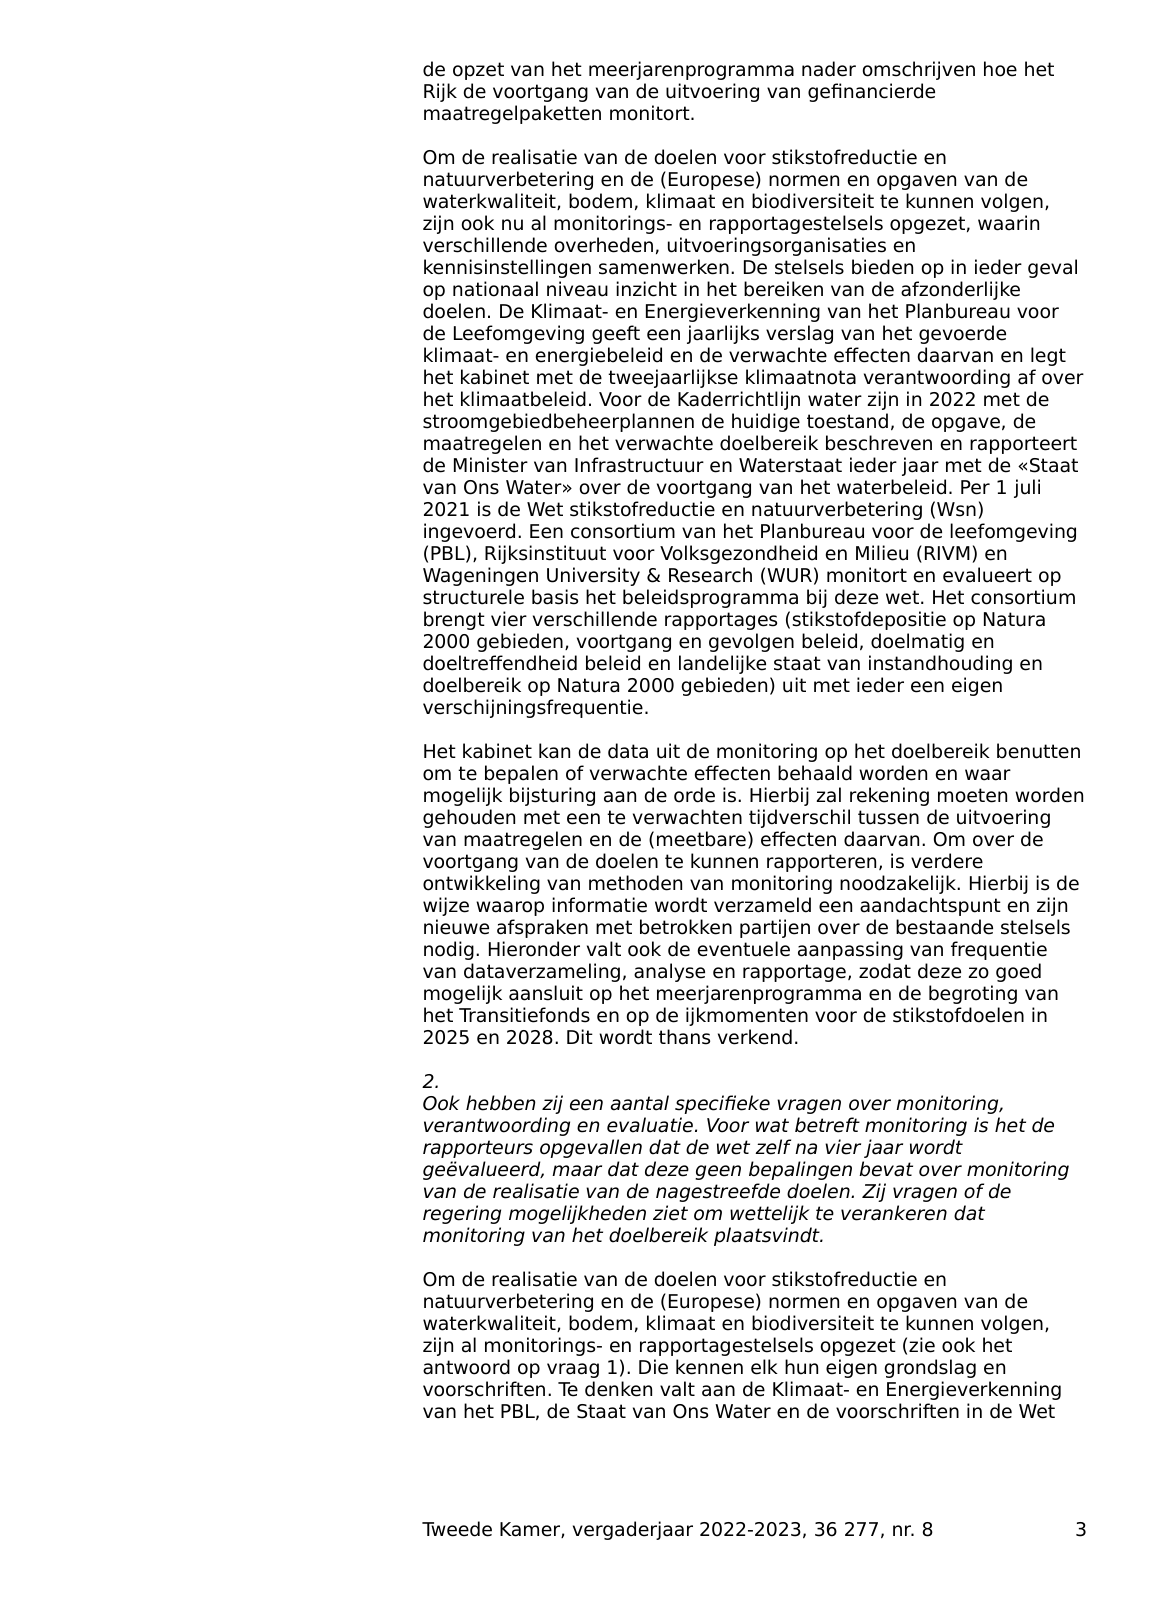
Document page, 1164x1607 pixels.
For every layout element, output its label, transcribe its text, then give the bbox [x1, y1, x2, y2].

text Ook hebben zij een aantal specifieke vragen over monitoring, verantwoording en evaluatie. Voor wat betreft monitoring is het de rapporteurs opgevallen dat de wet zelf na vier jaar wordt geëvalueerd, maar dat deze geen bepalingen bevat over monitoring van de realisatie van de nagestreefde doelen. Zij vragen of de regering mogelijkheden ziet om wettelijk te verankeren dat monitoring van het doelbereik plaatsvindt. [422, 1093, 1087, 1247]
text de opzet van het meerjarenprogramma nader omschrijven hoe het Rijk de voortgang van de uitvoering van gefinancierde maatregelpaketten monitort. [422, 59, 1087, 125]
text Om de realisatie van de doelen voor stikstofreductie en natuurverbetering en de (Europese) normen en opgaven van de waterkwaliteit, bodem, klimaat en biodiversiteit te kunnen volgen, zijn ook nu al monitorings- en rapportagestelsels opgezet, waarin verschillende overheden, uitvoeringsorganisaties en kennisinstellingen samenwerken. De stelsels bieden op in ieder geval op nationaal niveau inzicht in het bereiken van de afzonderlijke doelen. De Klimaat- en Energieverkenning van het Planbureau voor de Leefomgeving geeft een jaarlijks verslag van het gevoerde klimaat- en energiebeleid en de verwachte effecten daarvan en legt het kabinet met de tweejaarlijkse klimaatnota verantwoording af over het klimaatbeleid. Voor de Kaderrichtlijn water zijn in 2022 met de stroomgebiedbeheerplannen de huidige toestand, de opgave, de maatregelen en het verwachte doelbereik beschreven en rapporteert de Minister van Infrastructuur en Waterstaat ieder jaar met de «Staat van Ons Water» over de voortgang van het waterbeleid. Per 1 juli 2021 is de Wet stikstofreductie en natuurverbetering (Wsn) ingevoerd. Een consortium van het Planbureau voor de leefomgeving (PBL), Rijksinstituut voor Volksgezondheid en Milieu (RIVM) en Wageningen University & Research (WUR) monitort en evalueert op structurele basis het beleidsprogramma bij deze wet. Het consortium brengt vier verschillende rapportages (stikstofdepositie op Natura 2000 gebieden, voortgang en gevolgen beleid, doelmatig en doeltreffendheid beleid en landelijke staat van instandhouding en doelbereik op Natura 2000 gebieden) uit met ieder een eigen verschijningsfrequentie. [422, 147, 1087, 719]
text 2. [422, 1071, 1087, 1093]
text Het kabinet kan de data uit de monitoring op het doelbereik benutten om te bepalen of verwachte effecten behaald worden en waar mogelijk bijsturing aan de orde is. Hierbij zal rekening moeten worden gehouden met een te verwachten tijdverschil tussen de uitvoering van maatregelen en de (meetbare) effecten daarvan. Om over de voortgang van de doelen te kunnen rapporteren, is verdere ontwikkeling van methoden van monitoring noodzakelijk. Hierbij is de wijze waarop informatie wordt verzameld een aandachtspunt en zijn nieuwe afspraken met betrokken partijen over de bestaande stelsels nodig. Hieronder valt ook de eventuele aanpassing van frequentie van dataverzameling, analyse en rapportage, zodat deze zo goed mogelijk aansluit op het meerjarenprogramma en de begroting van het Transitiefonds en op de ijkmomenten voor de stikstofdoelen in 2025 en 2028. Dit wordt thans verkend. [422, 741, 1087, 1048]
text Om de realisatie van de doelen voor stikstofreductie en natuurverbetering en de (Europese) normen en opgaven van de waterkwaliteit, bodem, klimaat en biodiversiteit te kunnen volgen, zijn al monitorings- en rapportagestelsels opgezet (zie ook het antwoord op vraag 1). Die kennen elk hun eigen grondslag en voorschriften. Te denken valt aan de Klimaat- en Energieverkenning van het PBL, de Staat van Ons Water en de voorschriften in de Wet [422, 1269, 1087, 1423]
